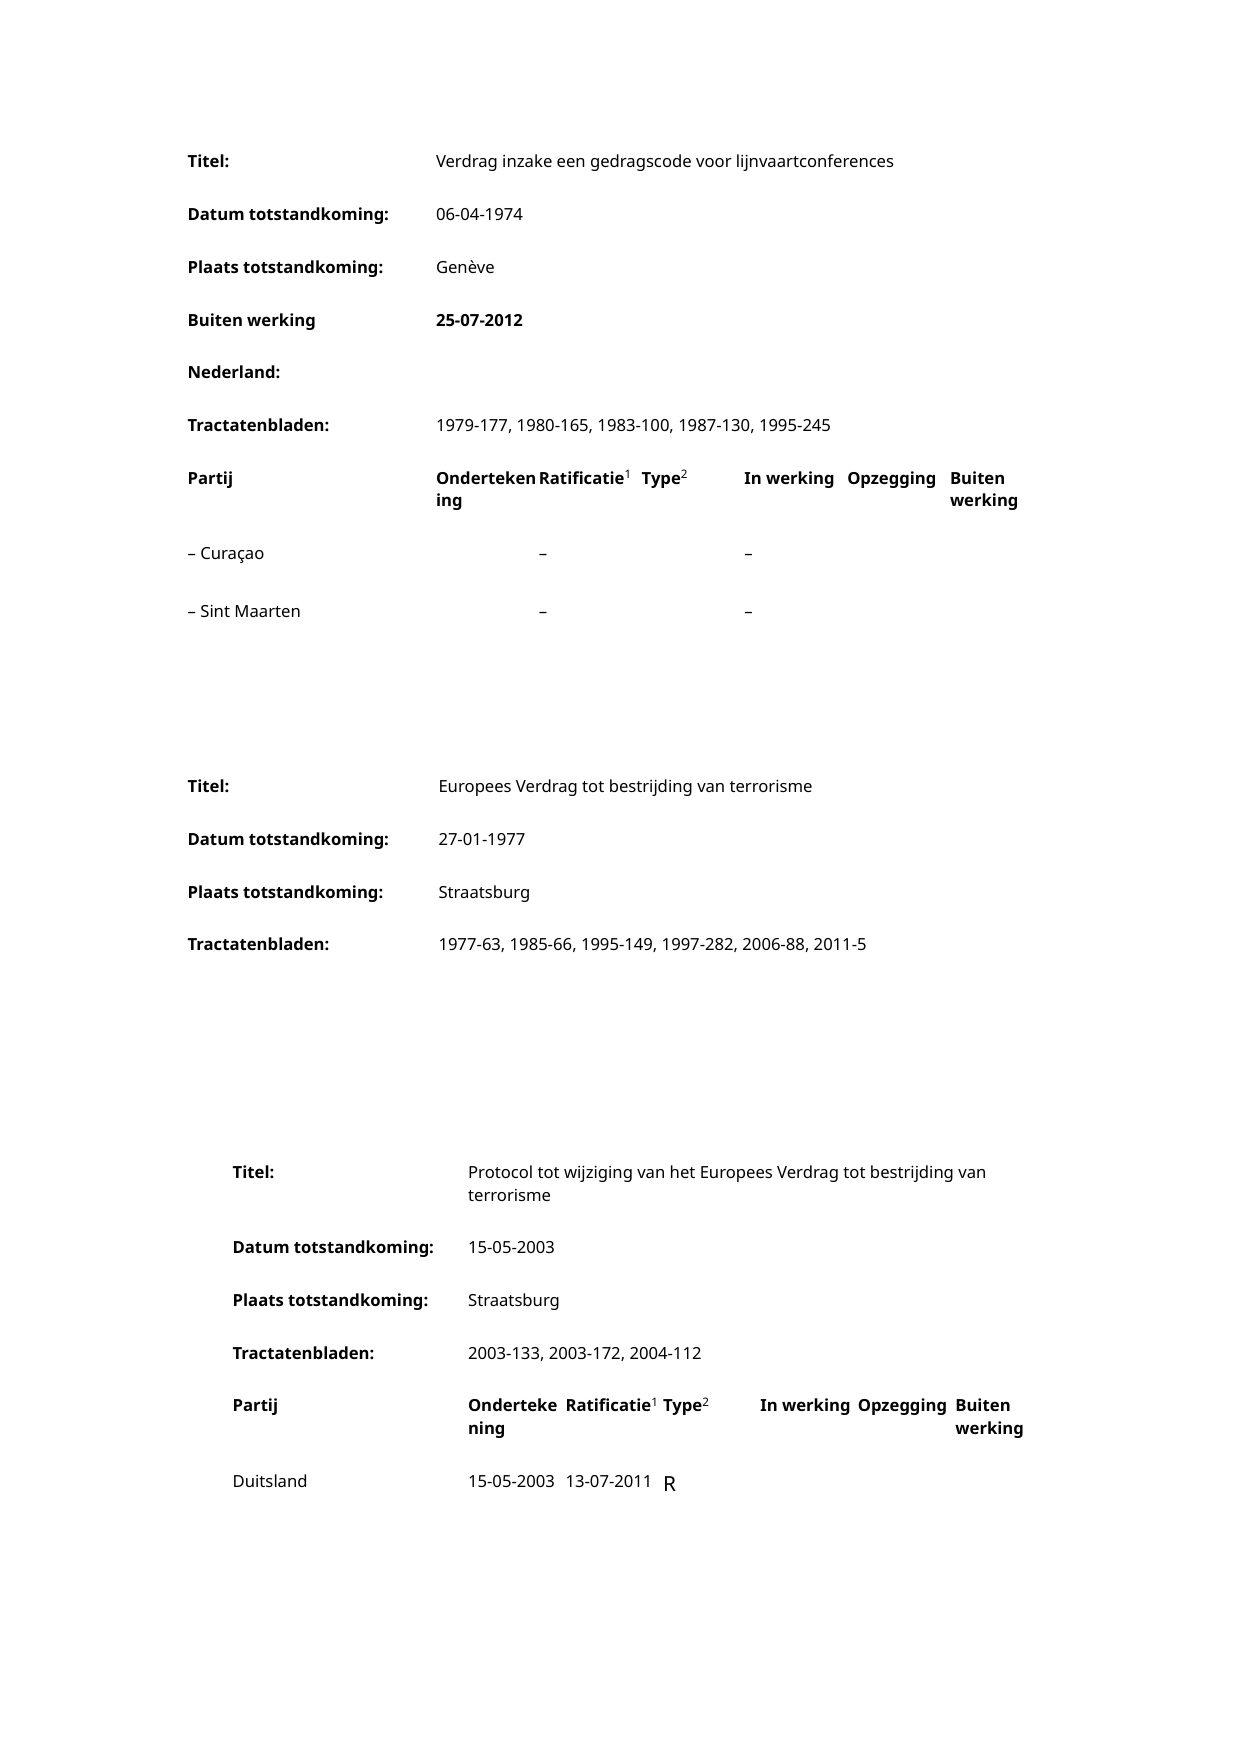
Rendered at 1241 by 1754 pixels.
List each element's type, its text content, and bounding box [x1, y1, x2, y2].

table_cell [858, 1470, 955, 1528]
table_cell [641, 600, 744, 658]
table_cell 06-04-1974 [436, 203, 1053, 255]
table_cell Datum totstandkoming: [188, 203, 436, 255]
table_cell – [744, 542, 847, 600]
table_header Titel: [188, 775, 438, 828]
table_cell Ondertekening [468, 1394, 565, 1469]
table_cell Ratificatie1 [539, 466, 641, 542]
table_cell Datum totstandkoming: [233, 1236, 468, 1289]
table_cell R [663, 1470, 760, 1528]
table_cell Opzegging [847, 466, 950, 542]
table_cell In werking [744, 466, 847, 542]
table_cell Straatsburg [438, 880, 1053, 933]
table_cell [950, 542, 1053, 600]
table_cell Datum totstandkoming: [188, 828, 438, 880]
table_cell 27-01-1977 [438, 828, 1053, 880]
table_cell [188, 986, 1053, 1044]
table_cell [436, 542, 539, 600]
table_header Verdrag inzake een gedragscode voor lijnvaartconferences [436, 150, 1053, 203]
table_header Europees Verdrag tot bestrijding van terrorisme [438, 775, 1053, 828]
table_cell 1979-177, 1980-165, 1983-100, 1987-130, 1995-245 [436, 414, 1053, 466]
table_cell – Curaçao [188, 542, 436, 600]
table_cell Plaats totstandkoming: [188, 880, 438, 933]
table_cell Partij [233, 1394, 468, 1469]
table_cell – Sint Maarten [188, 600, 436, 658]
table_cell Plaats totstandkoming: Buiten werking Nederland: [188, 255, 436, 413]
table_cell Plaats totstandkoming: [233, 1289, 468, 1341]
table_cell Tractatenbladen: [188, 414, 436, 466]
table_cell Ondertekening [436, 466, 539, 542]
table_cell [436, 600, 539, 658]
table_cell Type2 [641, 466, 744, 542]
table_header Titel: [233, 1161, 468, 1236]
table_cell Tractatenbladen: [188, 933, 438, 986]
table_cell 15-05-2003 [468, 1236, 1053, 1289]
table_cell [641, 542, 744, 600]
table_cell [760, 1470, 858, 1528]
table_cell – [744, 600, 847, 658]
table_cell [955, 1470, 1053, 1528]
table_header Titel: [188, 150, 436, 203]
table_cell Opzegging [858, 1394, 955, 1469]
table_cell 1977-63, 1985-66, 1995-149, 1997-282, 2006-88, 2011-5 [438, 933, 1053, 986]
table_cell In werking [760, 1394, 858, 1469]
table_cell Genève 25-07-2012 [436, 255, 1053, 413]
table_cell Ratificatie1 [565, 1394, 663, 1469]
table_cell Partij [188, 466, 436, 542]
table_cell Tractatenbladen: [233, 1341, 468, 1394]
table_cell 15-05-2003 [468, 1470, 565, 1528]
table_cell 2003-133, 2003-172, 2004-112 [468, 1341, 1053, 1394]
table_cell [847, 542, 950, 600]
table_cell – [539, 542, 641, 600]
table_cell [950, 600, 1053, 658]
table_header Protocol tot wijziging van het Europees Verdrag tot bestrijding van terrorisme [468, 1161, 1053, 1236]
table_cell [847, 600, 950, 658]
table_cell Buiten werking [950, 466, 1053, 542]
table_cell 13-07-2011 [565, 1470, 663, 1528]
table_cell Type2 [663, 1394, 760, 1469]
table_cell Buiten werking [955, 1394, 1053, 1469]
table_cell Straatsburg [468, 1289, 1053, 1341]
table_cell Duitsland [233, 1470, 468, 1528]
table_cell – [539, 600, 641, 658]
